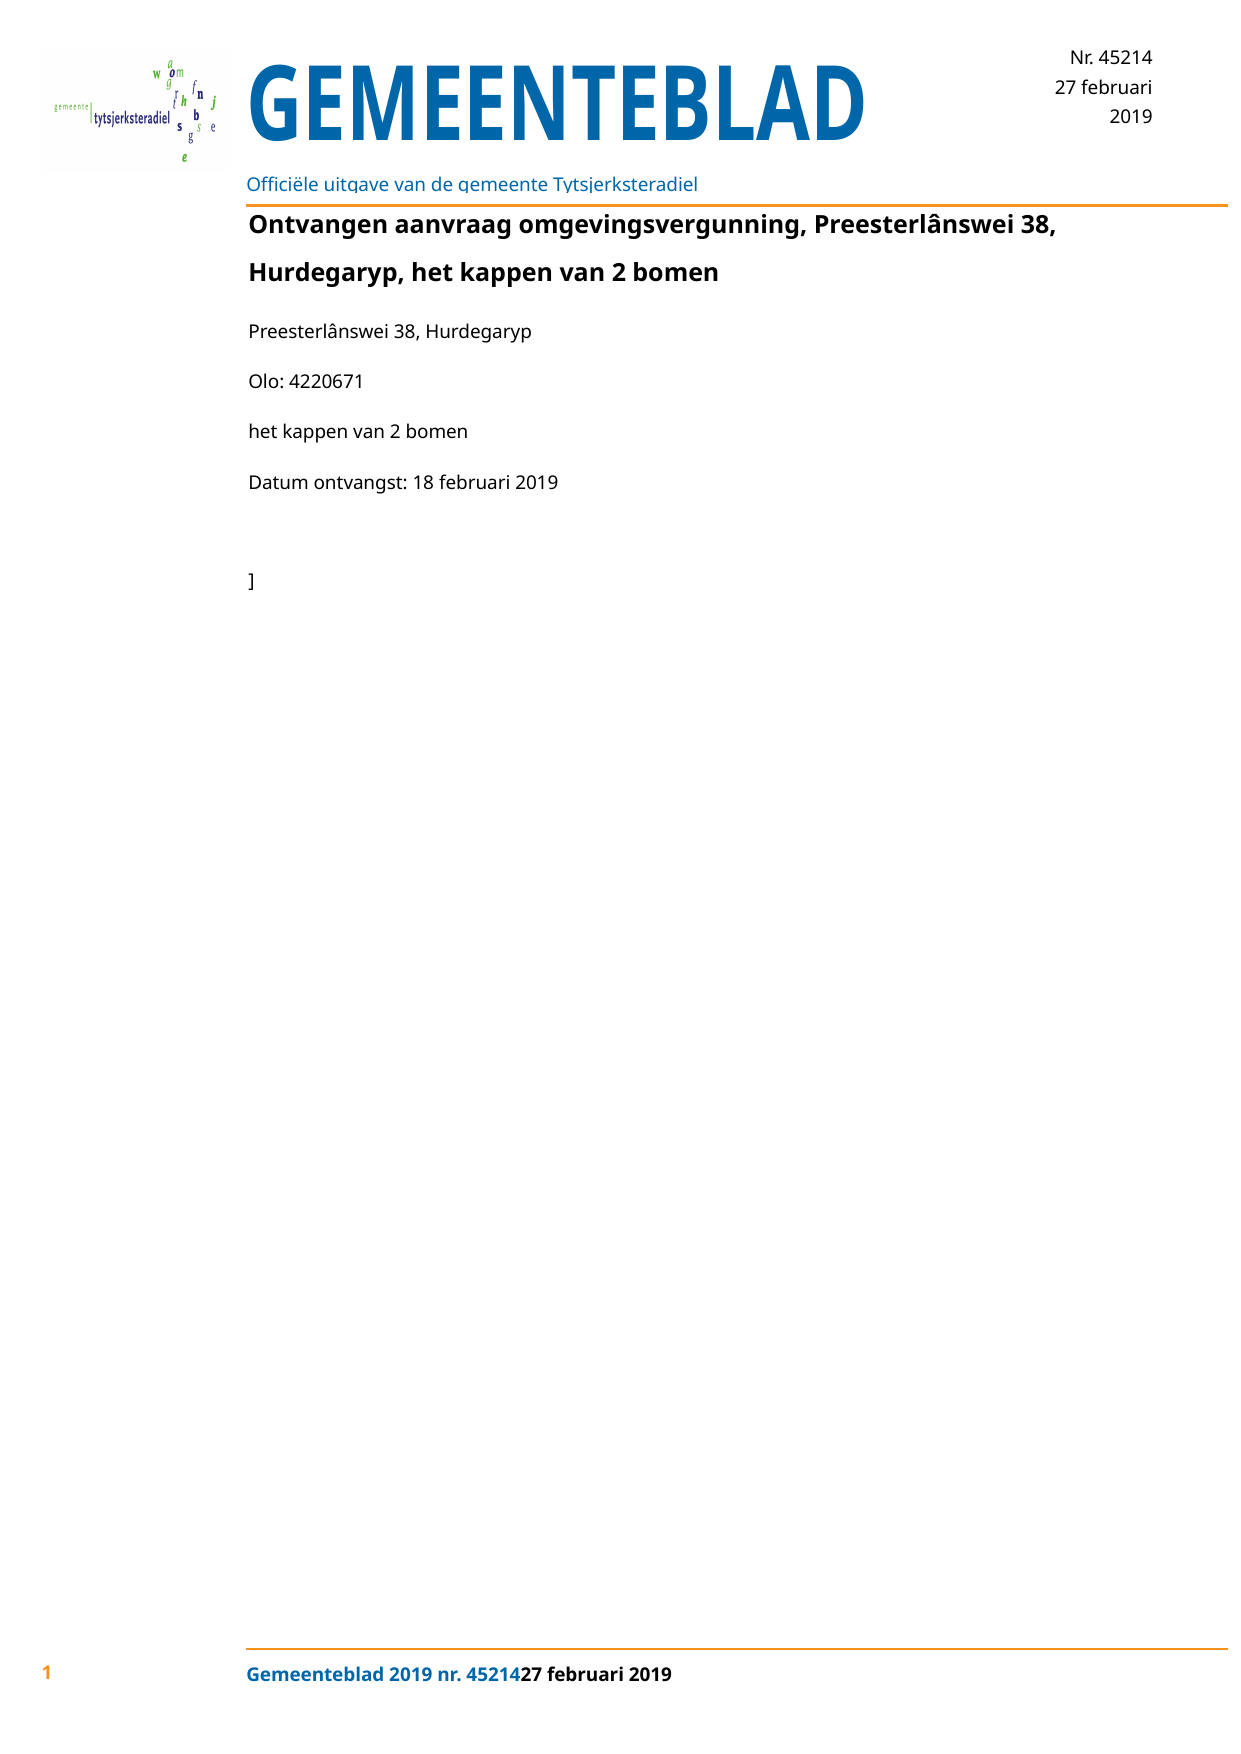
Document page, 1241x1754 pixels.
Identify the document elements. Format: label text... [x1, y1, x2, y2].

picture [41, 47, 231, 172]
text Olo: 4220671 [248, 368, 1152, 394]
text Preesterlânswei 38, Hurdegaryp [248, 318, 1152, 344]
text Datum ontvangst: 18 februari 2019 [248, 469, 1152, 495]
text Ontvangen aanvraag omgevingsvergunning, Preesterlânswei 38, Hurdegaryp, het kappen van 2 bomen [248, 207, 1152, 288]
text het kappen van 2 bomen [248, 419, 1152, 444]
text ] [248, 567, 1152, 593]
